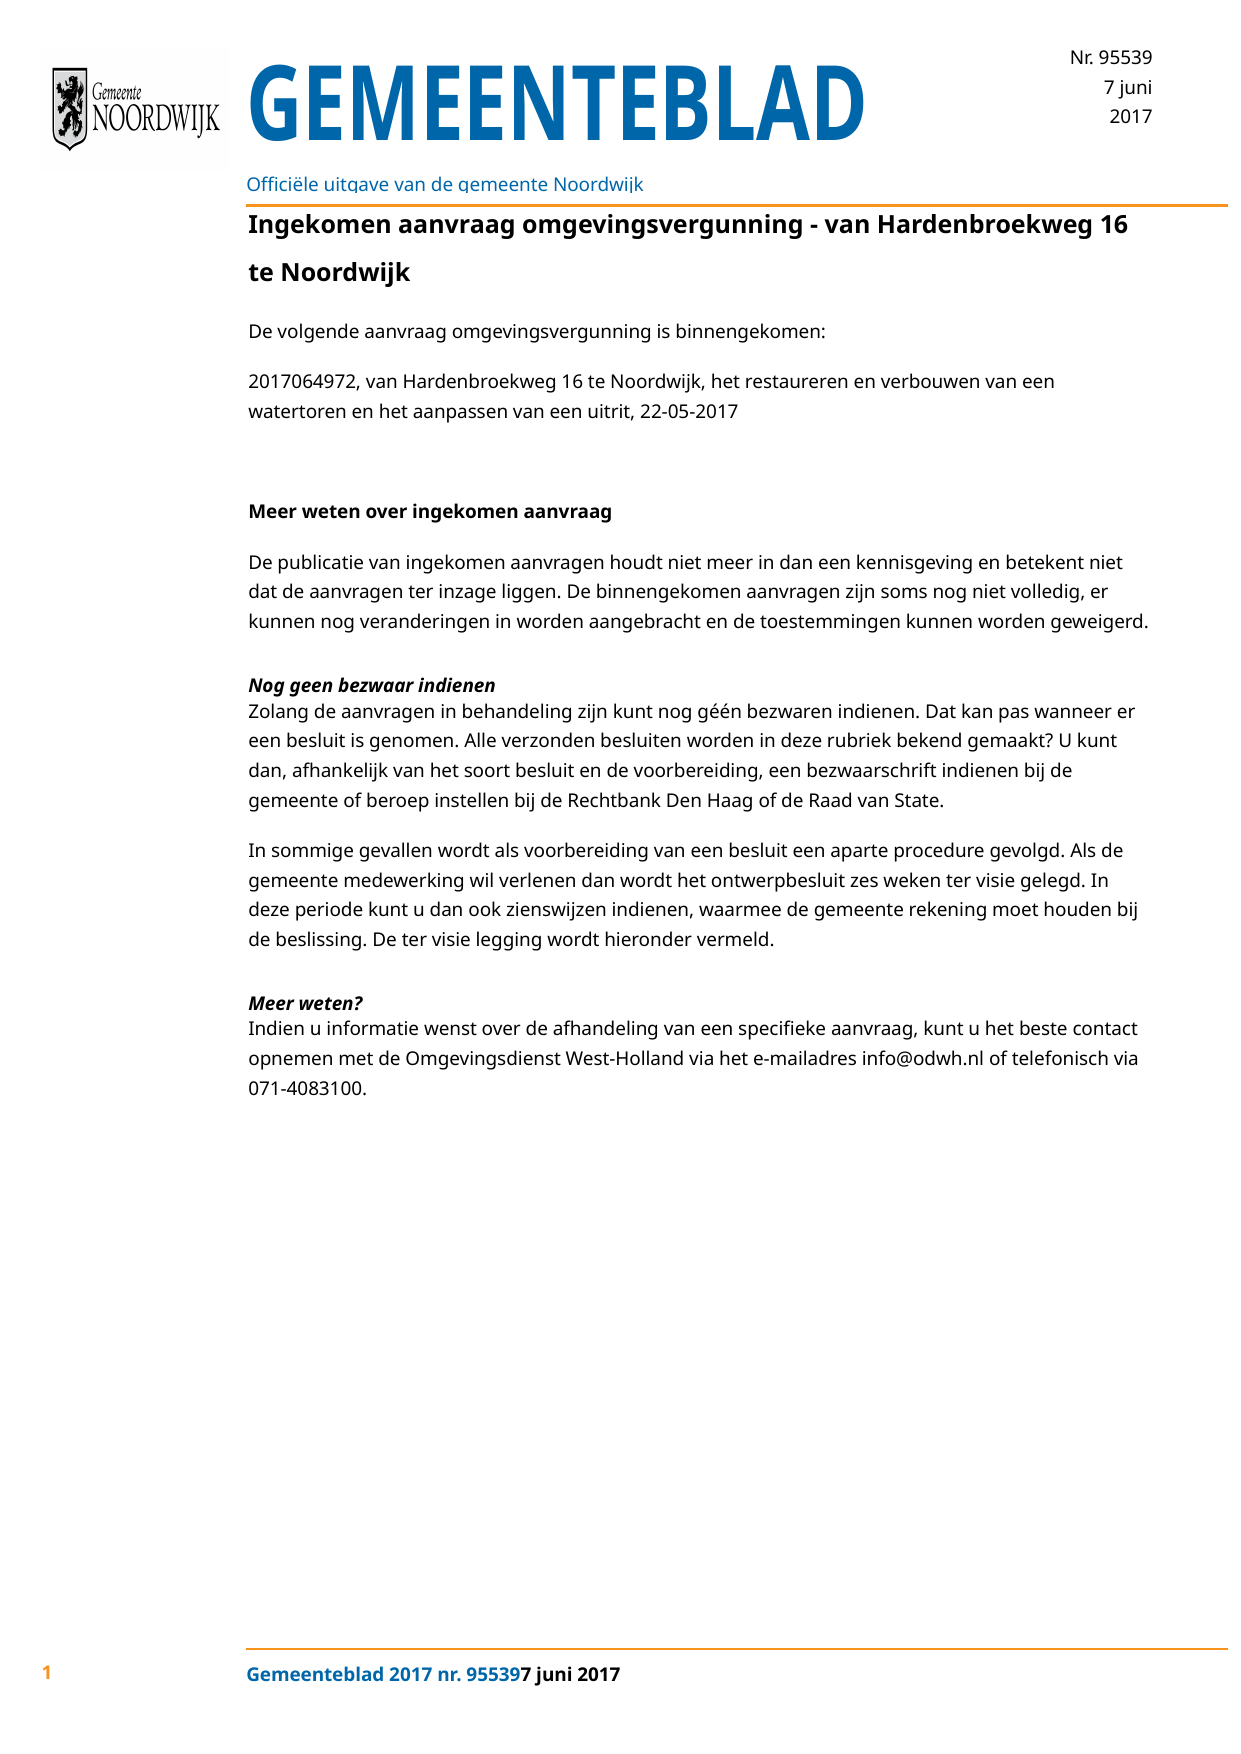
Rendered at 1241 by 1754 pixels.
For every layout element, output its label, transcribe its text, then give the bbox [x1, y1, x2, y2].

text 2017064972, van Hardenbroekweg 16 te Noordwijk, het restaureren en verbouwen van een watertoren en het aanpassen van een uitrit, 22-05-2017 [248, 368, 1152, 424]
text Meer weten over ingekomen aanvraag [248, 499, 1152, 524]
text Indien u informatie wenst over de afhandeling van een specifieke aanvraag, kunt u het beste contact opnemen met de Omgevingsdienst West-Holland via het e-mailadres info@odwh.nl of telefonisch via 071-4083100. [248, 1016, 1152, 1101]
text Zolang de aanvragen in behandeling zijn kunt nog géén bezwaren indienen. Dat kan pas wanneer er een besluit is genomen. Alle verzonden besluiten worden in deze rubriek bekend gemaakt? U kunt dan, afhankelijk van het soort besluit en de voorbereiding, een bezwaarschrift indienen bij de gemeente of beroep instellen bij de Rechtbank Den Haag of de Raad van State. [248, 698, 1152, 812]
text De volgende aanvraag omgevingsvergunning is binnengekomen: [248, 318, 1152, 344]
text De publicatie van ingekomen aanvragen houdt niet meer in dan een kennisgeving en betekent niet dat de aanvragen ter inzage liggen. De binnengekomen aanvragen zijn soms nog niet volledig, er kunnen nog veranderingen in worden aangebracht en de toestemmingen kunnen worden geweigerd. [248, 549, 1152, 634]
text Ingekomen aanvraag omgevingsvergunning - van Hardenbroekweg 16 te Noordwijk [248, 207, 1152, 288]
text In sommige gevallen wordt als voorbereiding van een besluit een aparte procedure gevolgd. Als de gemeente medewerking wil verlenen dan wordt het ontwerpbesluit zes weken ter visie gelegd. In deze periode kunt u dan ook zienswijzen indienen, waarmee de gemeente rekening moet houden bij de beslissing. De ter visie legging wordt hieronder vermeld. [248, 837, 1152, 952]
text Meer weten? [248, 990, 1152, 1016]
picture [41, 47, 231, 172]
text Nog geen bezwaar indienen [248, 672, 1152, 698]
